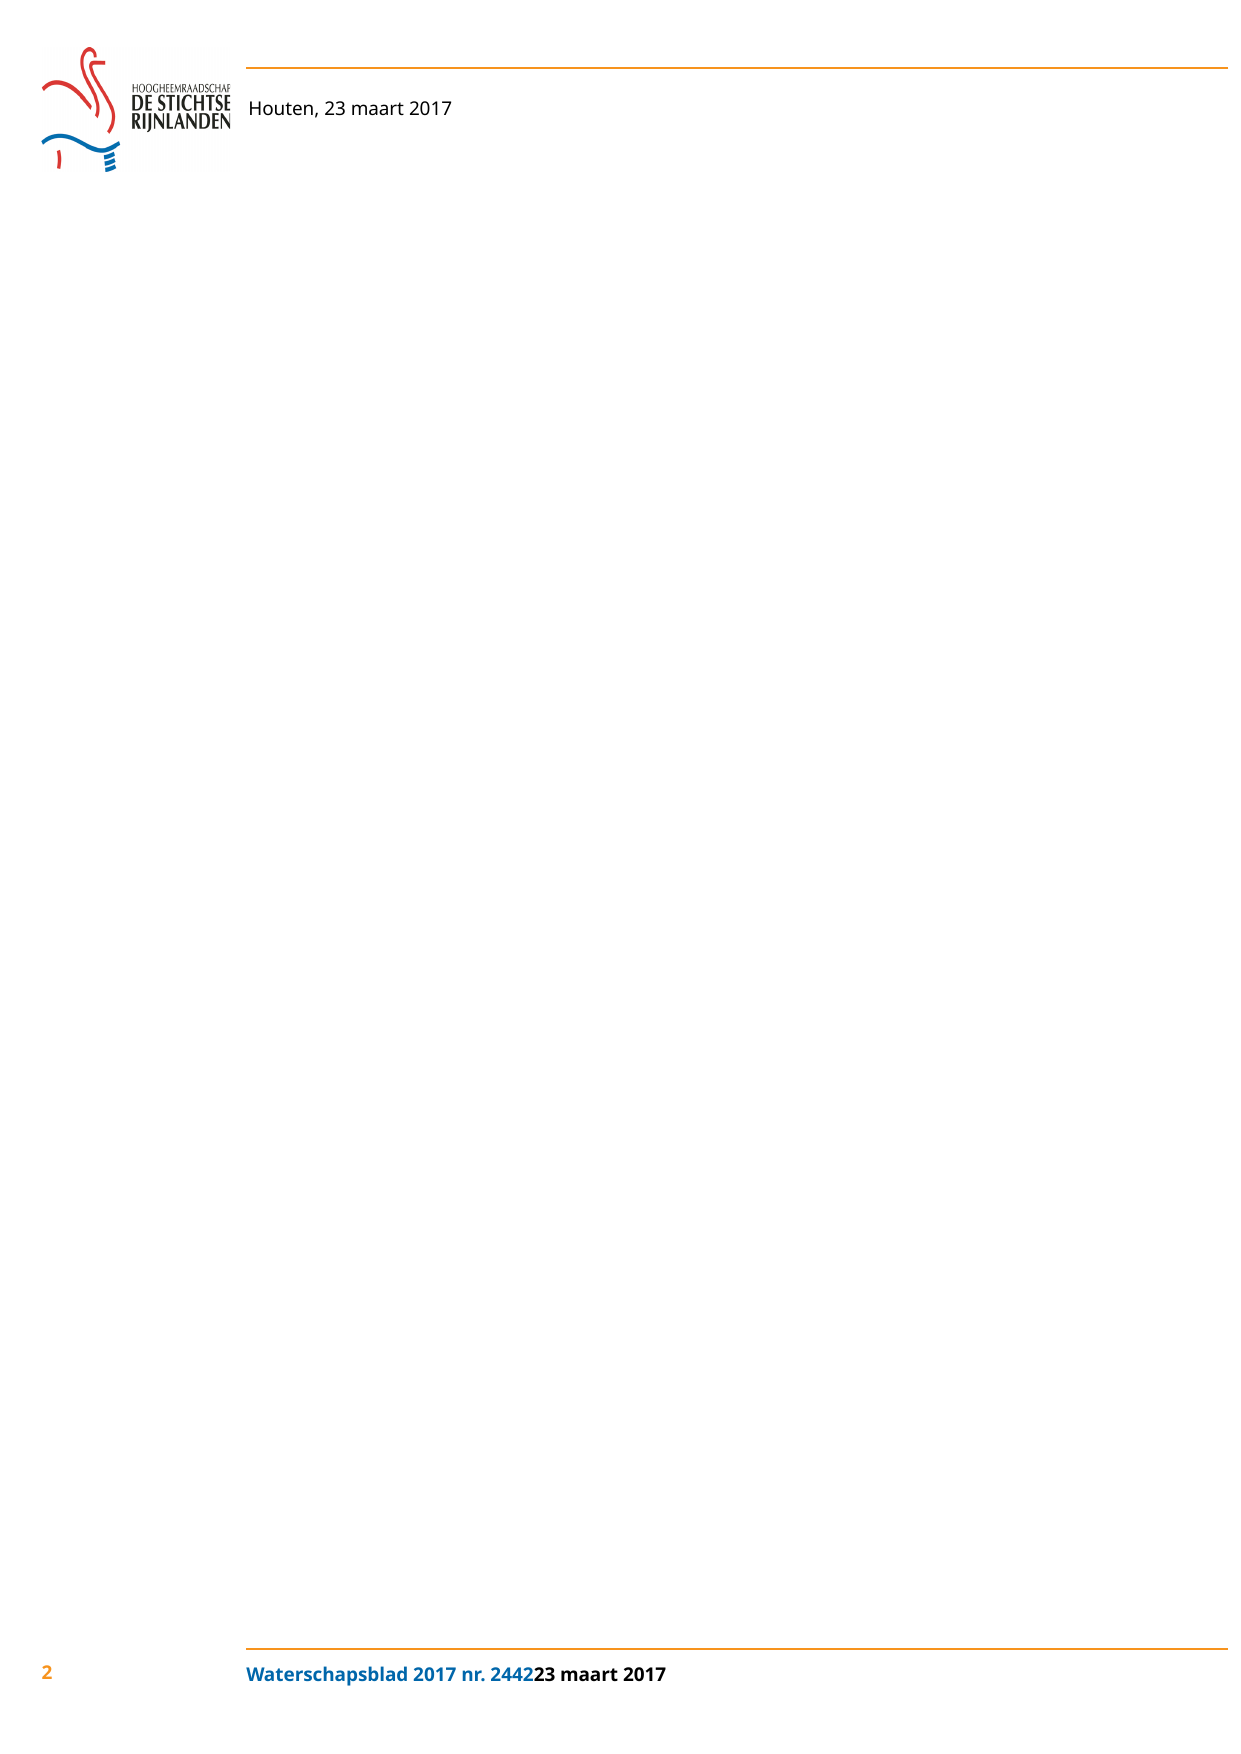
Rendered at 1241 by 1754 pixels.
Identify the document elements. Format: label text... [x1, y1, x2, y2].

text Houten, 23 maart 2017 [248, 95, 1152, 121]
picture [41, 47, 231, 172]
